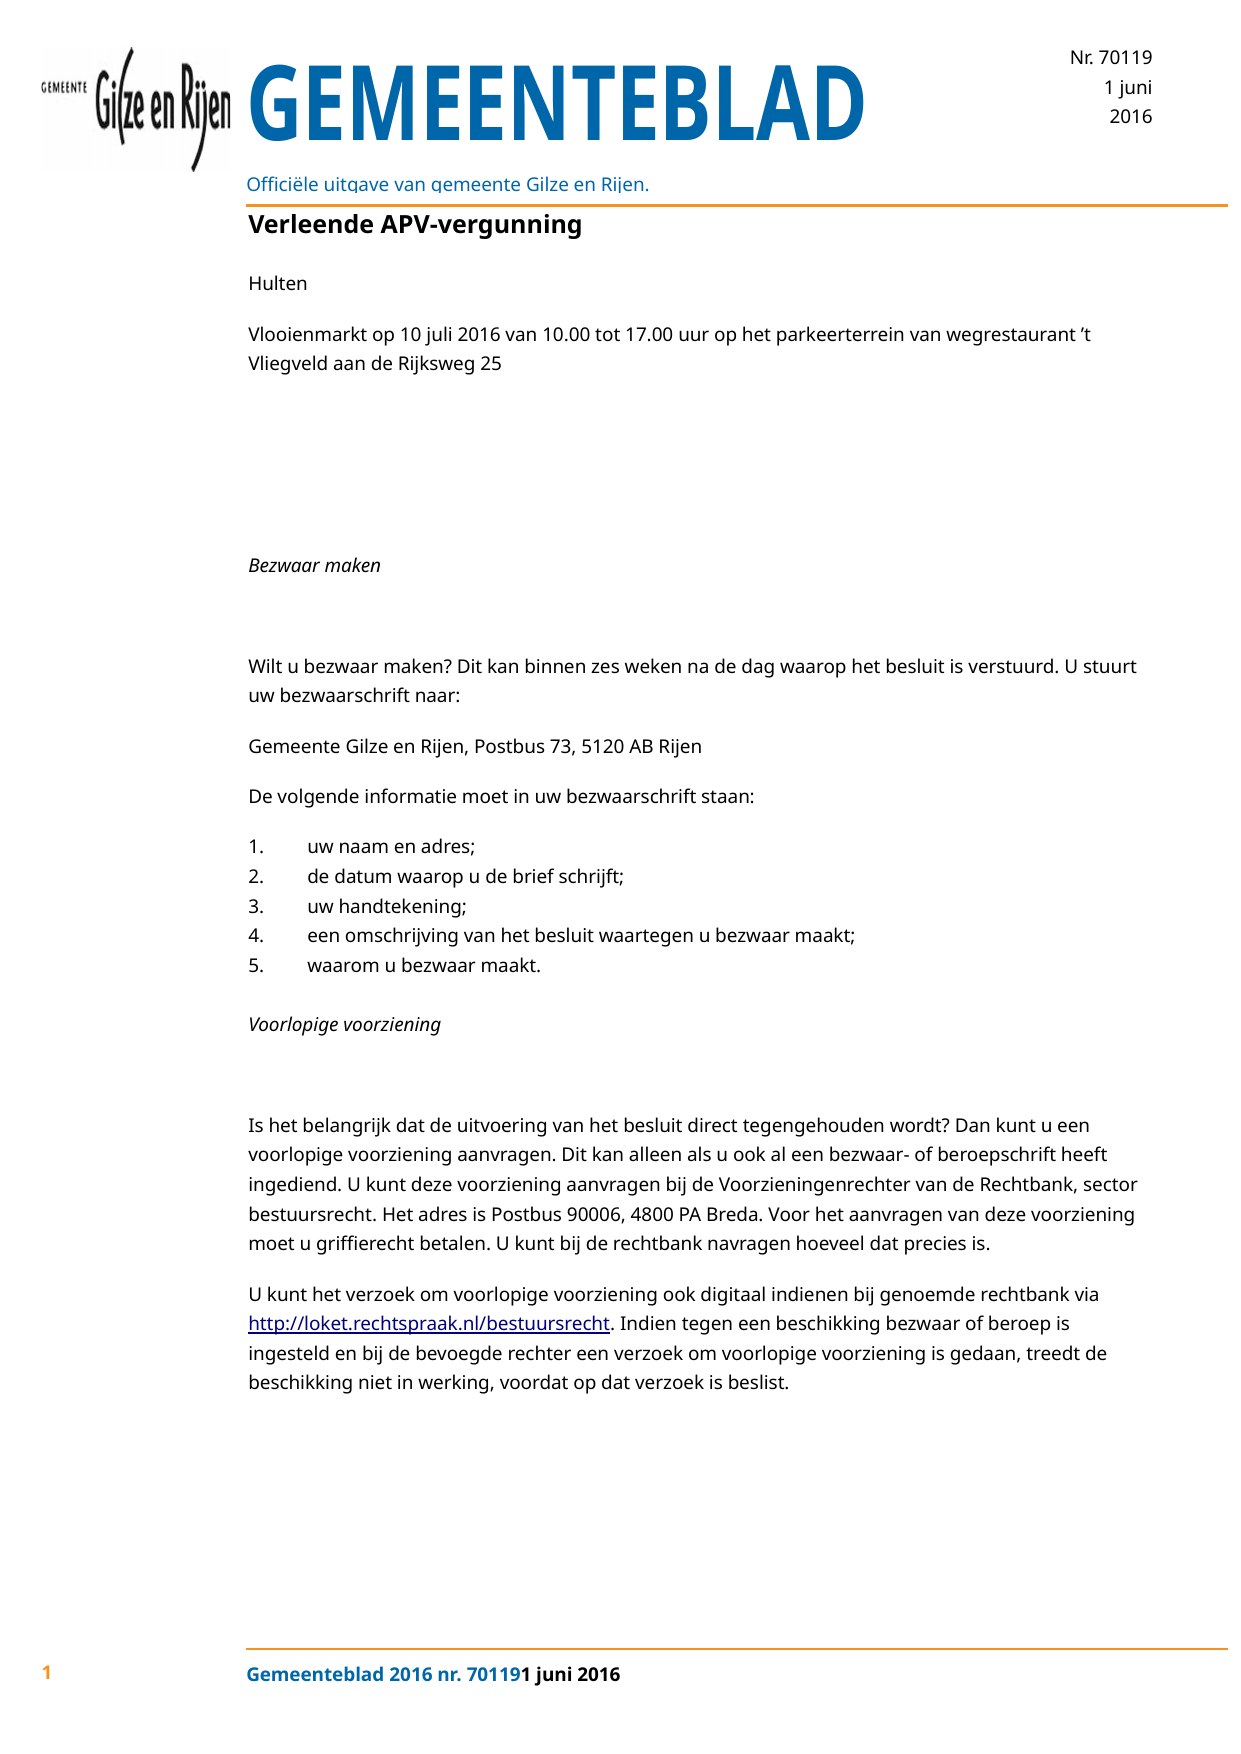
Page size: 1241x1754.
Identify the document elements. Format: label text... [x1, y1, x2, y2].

text Wilt u bezwaar maken? Dit kan binnen zes weken na de dag waarop het besluit is verstuurd. U stuurt uw bezwaarschrift naar: [248, 653, 1152, 708]
text Is het belangrijk dat de uitvoering van het besluit direct tegengehouden wordt? Dan kunt u een voorlopige voorziening aanvragen. Dit kan alleen als u ook al een bezwaar- of beroepschrift heeft ingediend. U kunt deze voorziening aanvragen bij de Voorzieningenrechter van de Rechtbank, sector bestuursrecht. Het adres is Postbus 90006, 4800 PA Breda. Voor het aanvragen van deze voorziening moet u griffierecht betalen. U kunt bij de rechtbank navragen hoeveel dat precies is. [248, 1112, 1152, 1256]
list de datum waarop u de brief schrijft; [248, 863, 1152, 889]
list uw handtekening; [248, 893, 1152, 918]
text U kunt het verzoek om voorlopige voorziening ook digitaal indienen bij genoemde rechtbank via http://loket.rechtspraak.nl/bestuursrecht. Indien tegen een beschikking bezwaar of beroep is ingesteld en bij de bevoegde rechter een verzoek om voorlopige voorziening is gedaan, treedt de beschikking niet in werking, voordat op dat verzoek is beslist. [248, 1281, 1152, 1395]
text Bezwaar maken [248, 552, 1152, 578]
text Gemeente Gilze en Rijen, Postbus 73, 5120 AB Rijen [248, 733, 1152, 758]
text Vlooienmarkt op 10 juli 2016 van 10.00 tot 17.00 uur op het parkeerterrein van wegrestaurant ’t Vliegveld aan de Rijksweg 25 [248, 321, 1152, 376]
text Voorlopige voorziening [248, 1011, 1152, 1037]
list uw naam en adres; [248, 834, 1152, 859]
text De volgende informatie moet in uw bezwaarschrift staan: [248, 783, 1152, 809]
text Hulten [248, 270, 1152, 296]
list waarom u bezwaar maakt. [248, 952, 1152, 978]
list een omschrijving van het besluit waartegen u bezwaar maakt; [248, 922, 1152, 948]
text Verleende APV-vergunning [248, 207, 1152, 241]
picture [41, 47, 231, 172]
